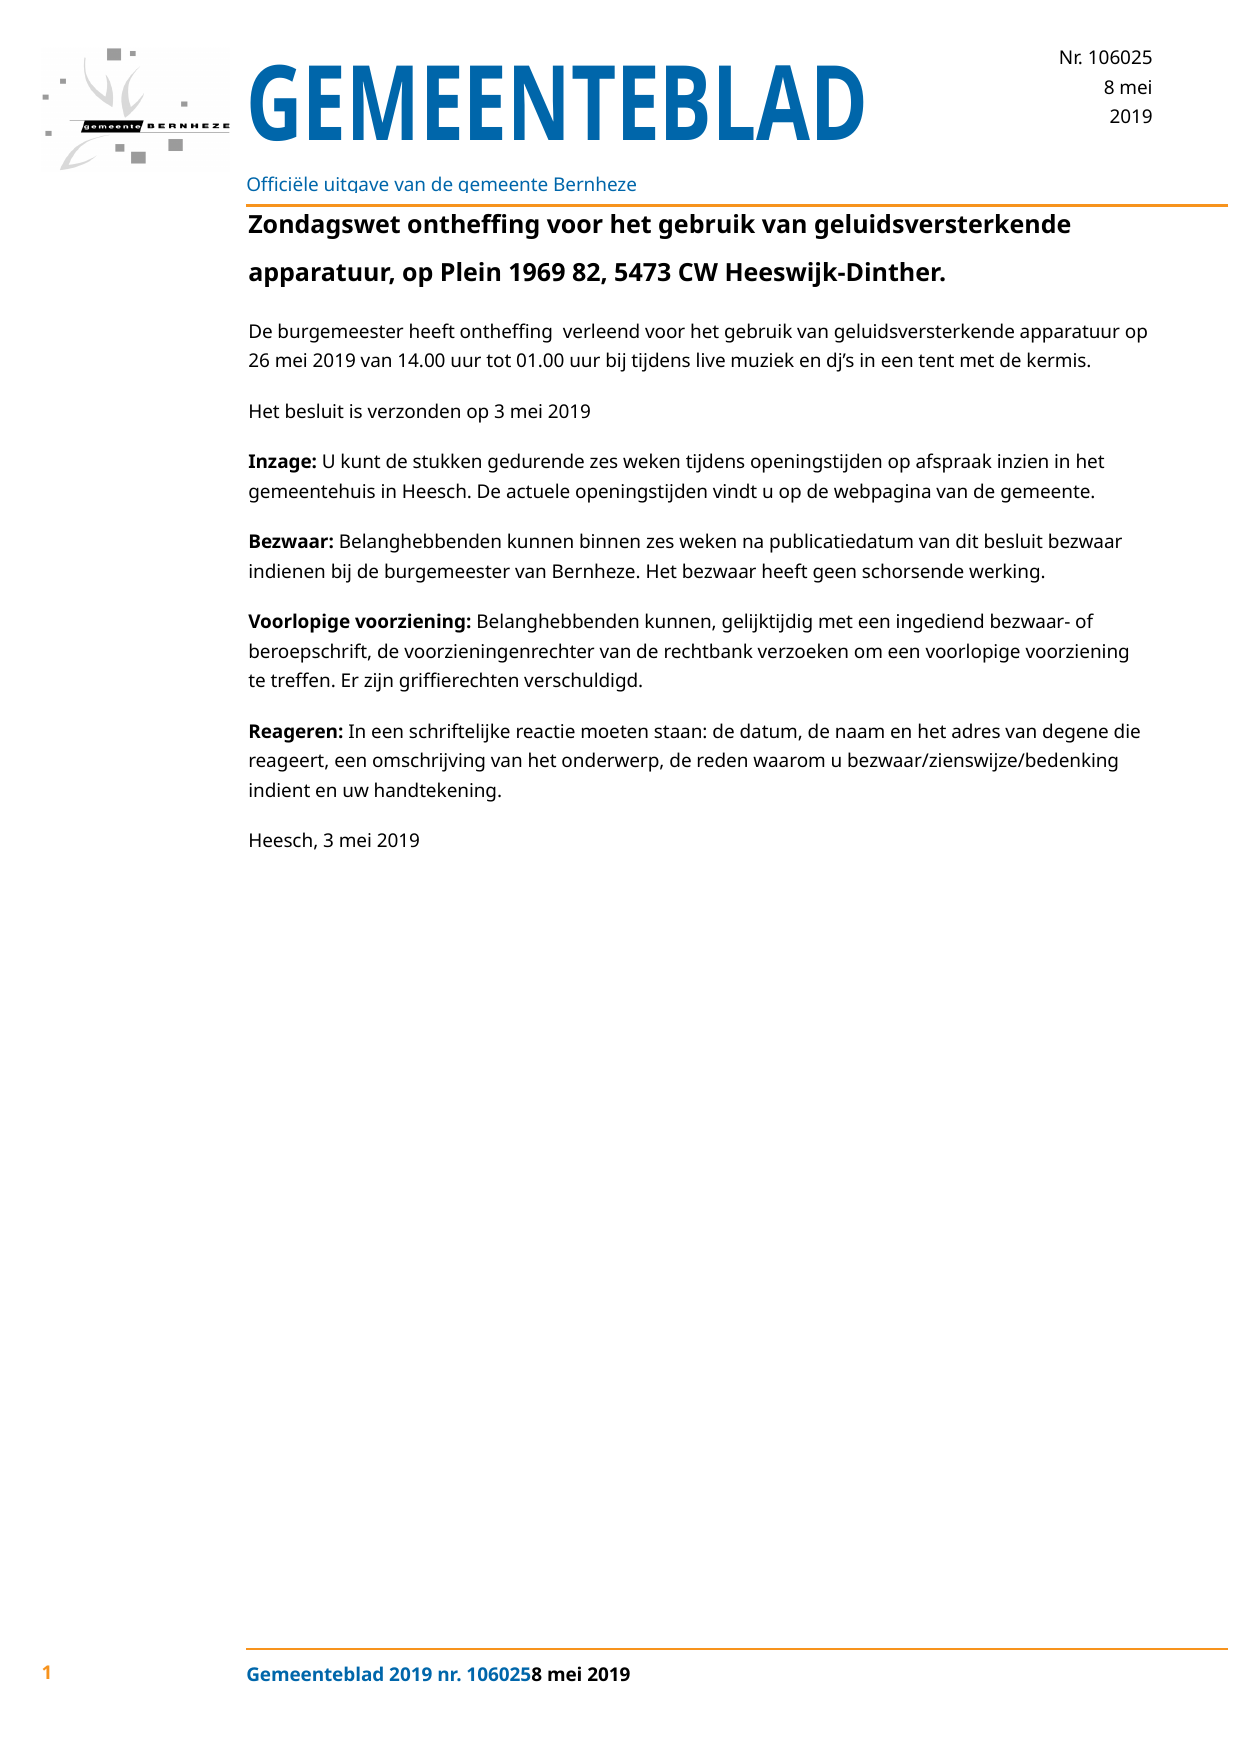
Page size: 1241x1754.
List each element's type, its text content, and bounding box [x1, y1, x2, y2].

text Inzage: U kunt de stukken gedurende zes weken tijdens openingstijden op afspraak inzien in het gemeentehuis in Heesch. De actuele openingstijden vindt u op de webpagina van de gemeente. [248, 448, 1152, 504]
text De burgemeester heeft ontheffing verleend voor het gebruik van geluidsversterkende apparatuur op 26 mei 2019 van 14.00 uur tot 01.00 uur bij tijdens live muziek en dj’s in een tent met de kermis. [248, 318, 1152, 373]
text Het besluit is verzonden op 3 mei 2019 [248, 398, 1152, 424]
picture [41, 47, 231, 172]
text Zondagswet ontheffing voor het gebruik van geluidsversterkende apparatuur, op Plein 1969 82, 5473 CW Heeswijk-Dinther. [248, 207, 1152, 288]
text Bezwaar: Belanghebbenden kunnen binnen zes weken na publicatiedatum van dit besluit bezwaar indienen bij de burgemeester van Bernheze. Het bezwaar heeft geen schorsende werking. [248, 528, 1152, 584]
text Voorlopige voorziening: Belanghebbenden kunnen, gelijktijdig met een ingediend bezwaar- of beroepschrift, de voorzieningenrechter van de rechtbank verzoeken om een voorlopige voorziening te treffen. Er zijn griffierechten verschuldigd. [248, 608, 1152, 693]
text Reageren: In een schriftelijke reactie moeten staan: de datum, de naam en het adres van degene die reageert, een omschrijving van het onderwerp, de reden waarom u bezwaar/zienswijze/bedenking indient en uw handtekening. [248, 718, 1152, 803]
text Heesch, 3 mei 2019 [248, 827, 1152, 853]
